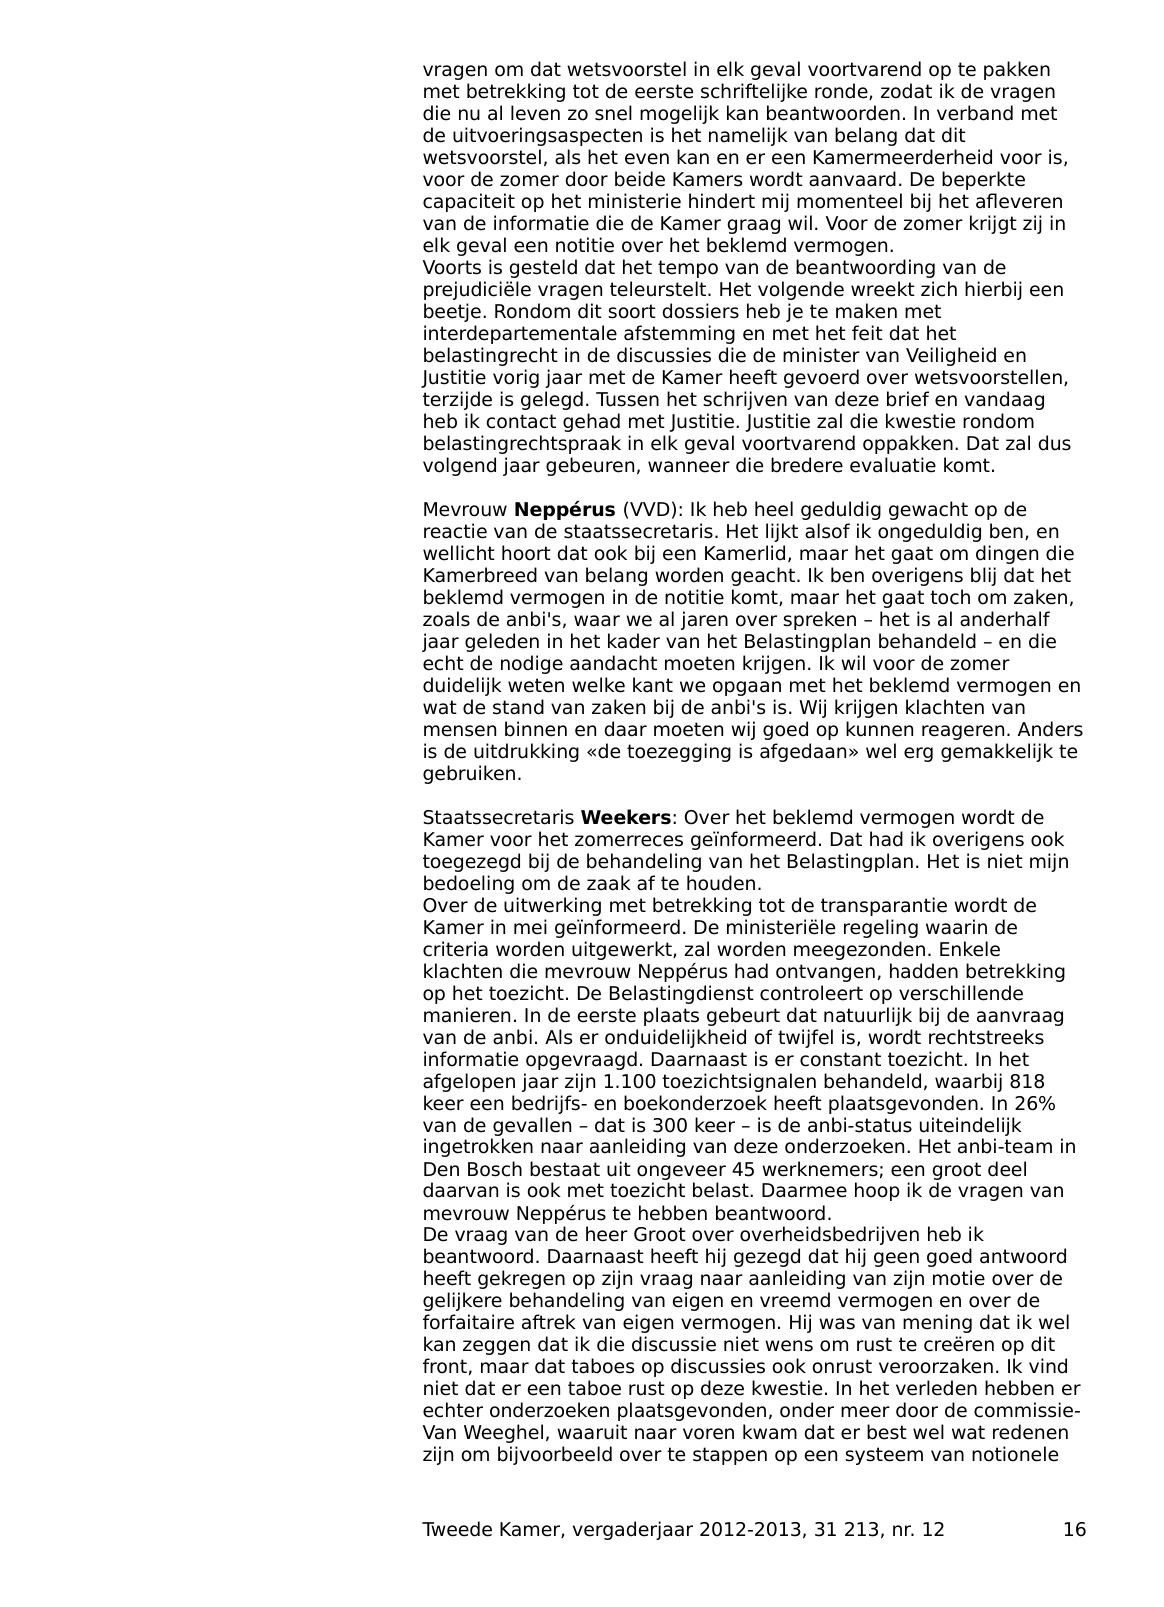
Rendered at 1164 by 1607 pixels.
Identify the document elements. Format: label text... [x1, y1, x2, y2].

text Staatssecretaris Weekers: Over het beklemd vermogen wordt de Kamer voor het zomerreces geïnformeerd. Dat had ik overigens ook toegezegd bij de behandeling van het Belastingplan. Het is niet mijn bedoeling om de zaak af te houden. [422, 807, 1087, 895]
text Over de uitwerking met betrekking tot de transparantie wordt de Kamer in mei geïnformeerd. De ministeriële regeling waarin de criteria worden uitgewerkt, zal worden meegezonden. Enkele klachten die mevrouw Neppérus had ontvangen, hadden betrekking op het toezicht. De Belastingdienst controleert op verschillende manieren. In de eerste plaats gebeurt dat natuurlijk bij de aanvraag van de anbi. Als er onduidelijkheid of twijfel is, wordt rechtstreeks informatie opgevraagd. Daarnaast is er constant toezicht. In het afgelopen jaar zijn 1.100 toezichtsignalen behandeld, waarbij 818 keer een bedrijfs- en boekonderzoek heeft plaatsgevonden. In 26% van de gevallen – dat is 300 keer – is de anbi-status uiteindelijk ingetrokken naar aanleiding van deze onderzoeken. Het anbi-team in Den Bosch bestaat uit ongeveer 45 werknemers; een groot deel daarvan is ook met toezicht belast. Daarmee hoop ik de vragen van mevrouw Neppérus te hebben beantwoord. [422, 895, 1087, 1224]
text Mevrouw Neppérus (VVD): Ik heb heel geduldig gewacht op de reactie van de staatssecretaris. Het lijkt alsof ik ongeduldig ben, en wellicht hoort dat ook bij een Kamerlid, maar het gaat om dingen die Kamerbreed van belang worden geacht. Ik ben overigens blij dat het beklemd vermogen in de notitie komt, maar het gaat toch om zaken, zoals de anbi's, waar we al jaren over spreken – het is al anderhalf jaar geleden in het kader van het Belastingplan behandeld – en die echt de nodige aandacht moeten krijgen. Ik wil voor de zomer duidelijk weten welke kant we opgaan met het beklemd vermogen en wat de stand van zaken bij de anbi's is. Wij krijgen klachten van mensen binnen en daar moeten wij goed op kunnen reageren. Anders is de uitdrukking «de toezegging is afgedaan» wel erg gemakkelijk te gebruiken. [422, 499, 1087, 784]
text Voorts is gesteld dat het tempo van de beantwoording van de prejudiciële vragen teleurstelt. Het volgende wreekt zich hierbij een beetje. Rondom dit soort dossiers heb je te maken met interdepartementale afstemming en met het feit dat het belastingrecht in de discussies die de minister van Veiligheid en Justitie vorig jaar met de Kamer heeft gevoerd over wetsvoorstellen, terzijde is gelegd. Tussen het schrijven van deze brief en vandaag heb ik contact gehad met Justitie. Justitie zal die kwestie rondom belastingrechtspraak in elk geval voortvarend oppakken. Dat zal dus volgend jaar gebeuren, wanneer die bredere evaluatie komt. [422, 257, 1087, 477]
text vragen om dat wetsvoorstel in elk geval voortvarend op te pakken met betrekking tot de eerste schriftelijke ronde, zodat ik de vragen die nu al leven zo snel mogelijk kan beantwoorden. In verband met de uitvoeringsaspecten is het namelijk van belang dat dit wetsvoorstel, als het even kan en er een Kamermeerderheid voor is, voor de zomer door beide Kamers wordt aanvaard. De beperkte capaciteit op het ministerie hindert mij momenteel bij het afleveren van de informatie die de Kamer graag wil. Voor de zomer krijgt zij in elk geval een notitie over het beklemd vermogen. [422, 59, 1087, 257]
text De vraag van de heer Groot over overheidsbedrijven heb ik beantwoord. Daarnaast heeft hij gezegd dat hij geen goed antwoord heeft gekregen op zijn vraag naar aanleiding van zijn motie over de gelijkere behandeling van eigen en vreemd vermogen en over de forfaitaire aftrek van eigen vermogen. Hij was van mening dat ik wel kan zeggen dat ik die discussie niet wens om rust te creëren op dit front, maar dat taboes op discussies ook onrust veroorzaken. Ik vind niet dat er een taboe rust op deze kwestie. In het verleden hebben er echter onderzoeken plaatsgevonden, onder meer door de commissie-Van Weeghel, waaruit naar voren kwam dat er best wel wat redenen zijn om bijvoorbeeld over te stappen op een systeem van notionele [422, 1224, 1087, 1466]
